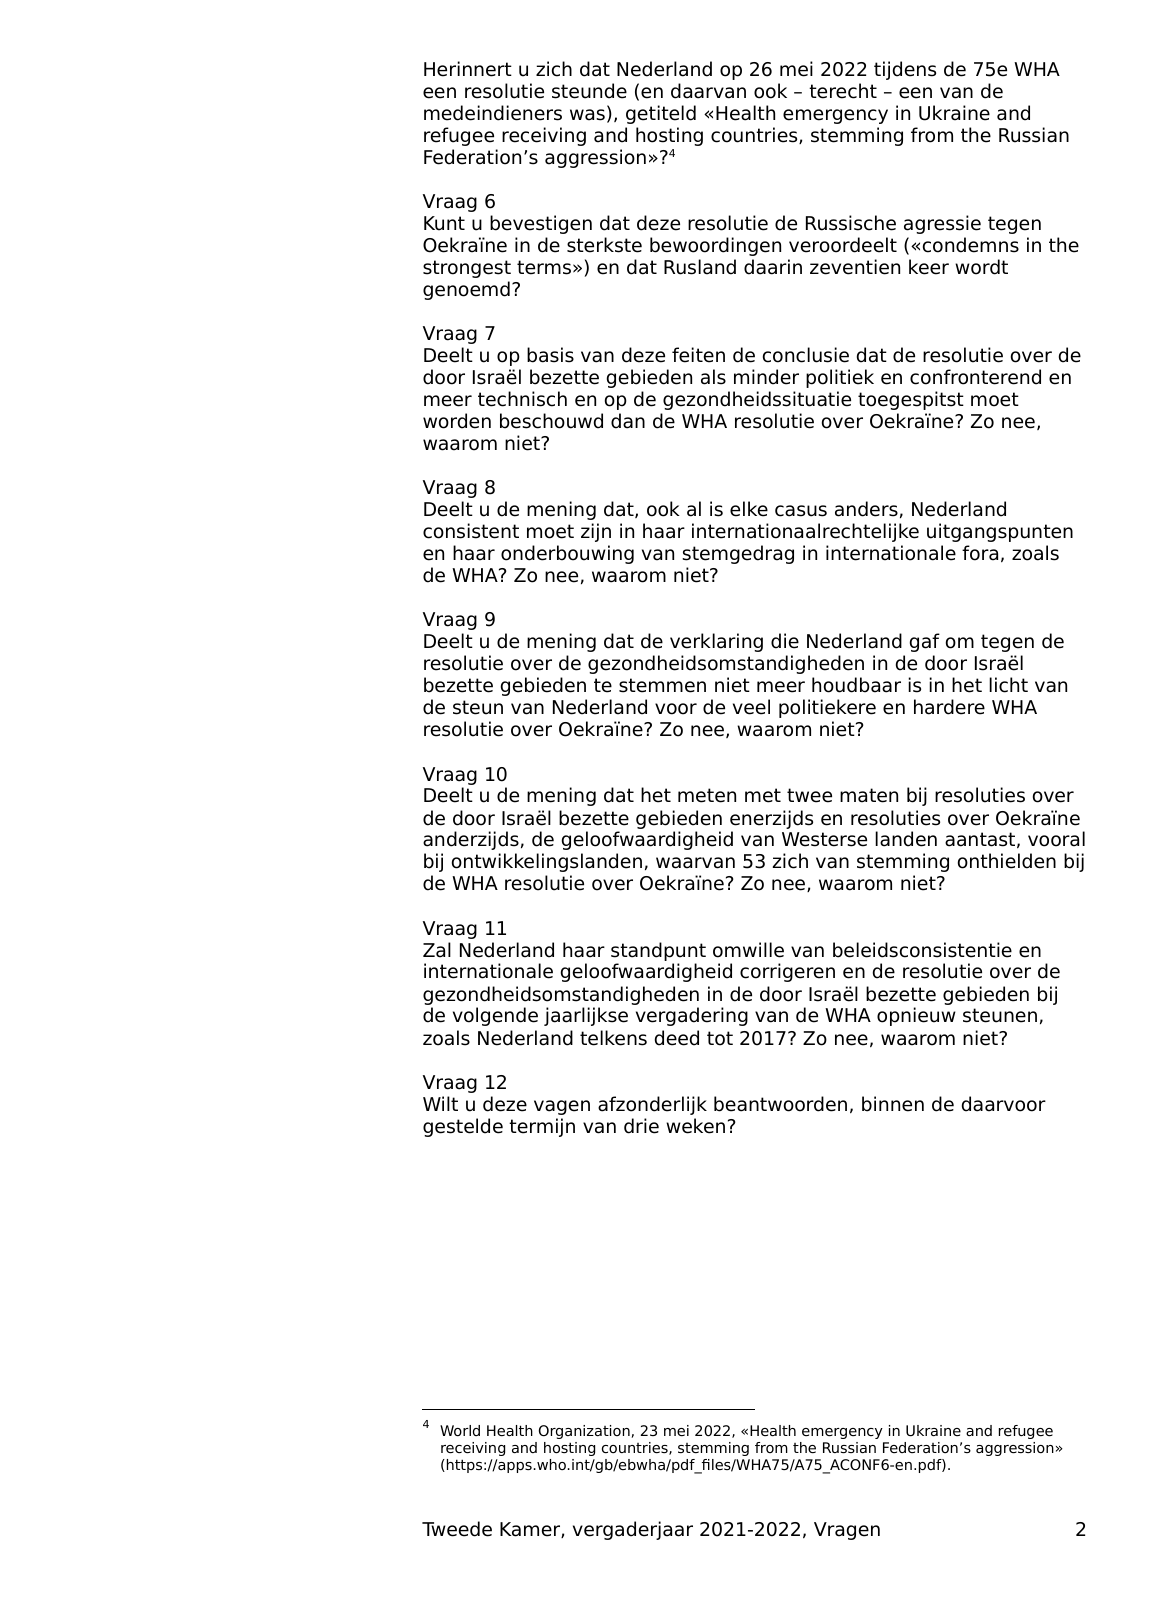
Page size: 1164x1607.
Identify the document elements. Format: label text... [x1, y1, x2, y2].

text Vraag 8 [422, 477, 1087, 499]
text World Health Organization, 23 mei 2022, «Health emergency in Ukraine and refugee receiving and hosting countries, stemming from the Russian Federation’s aggression» (https://apps.who.int/gb/ebwha/pdf_files/WHA75/A75_ACONF6-en.pdf). [422, 1418, 1087, 1474]
text Vraag 6 [422, 191, 1087, 213]
text Deelt u de mening dat het meten met twee maten bij resoluties over de door Israël bezette gebieden enerzijds en resoluties over Oekraïne anderzijds, de geloofwaardigheid van Westerse landen aantast, vooral bij ontwikkelingslanden, waarvan 53 zich van stemming onthielden bij de WHA resolutie over Oekraïne? Zo nee, waarom niet? [422, 785, 1087, 895]
text Zal Nederland haar standpunt omwille van beleidsconsistentie en internationale geloofwaardigheid corrigeren en de resolutie over de gezondheidsomstandigheden in de door Israël bezette gebieden bij de volgende jaarlijkse vergadering van de WHA opnieuw steunen, zoals Nederland telkens deed tot 2017? Zo nee, waarom niet? [422, 939, 1087, 1049]
text Wilt u deze vagen afzonderlijk beantwoorden, binnen de daarvoor gestelde termijn van drie weken? [422, 1093, 1087, 1137]
text Vraag 12 [422, 1072, 1087, 1093]
text Vraag 9 [422, 609, 1087, 631]
text Vraag 10 [422, 763, 1087, 785]
text Deelt u de mening dat de verklaring die Nederland gaf om tegen de resolutie over de gezondheidsomstandigheden in de door Israël bezette gebieden te stemmen niet meer houdbaar is in het licht van de steun van Nederland voor de veel politiekere en hardere WHA resolutie over Oekraïne? Zo nee, waarom niet? [422, 631, 1087, 741]
text Deelt u op basis van deze feiten de conclusie dat de resolutie over de door Israël bezette gebieden als minder politiek en confronterend en meer technisch en op de gezondheidssituatie toegespitst moet worden beschouwd dan de WHA resolutie over Oekraïne? Zo nee, waarom niet? [422, 345, 1087, 455]
text Deelt u de mening dat, ook al is elke casus anders, Nederland consistent moet zijn in haar internationaalrechtelijke uitgangspunten en haar onderbouwing van stemgedrag in internationale fora, zoals de WHA? Zo nee, waarom niet? [422, 499, 1087, 587]
text Vraag 11 [422, 917, 1087, 939]
text Herinnert u zich dat Nederland op 26 mei 2022 tijdens de 75e WHA een resolutie steunde (en daarvan ook – terecht – een van de medeindieners was), getiteld «Health emergency in Ukraine and refugee receiving and hosting countries, stemming from the Russian Federation’s aggression»? [422, 59, 1087, 169]
text Vraag 7 [422, 323, 1087, 345]
text Kunt u bevestigen dat deze resolutie de Russische agressie tegen Oekraïne in de sterkste bewoordingen veroordeelt («condemns in the strongest terms») en dat Rusland daarin zeventien keer wordt genoemd? [422, 213, 1087, 301]
